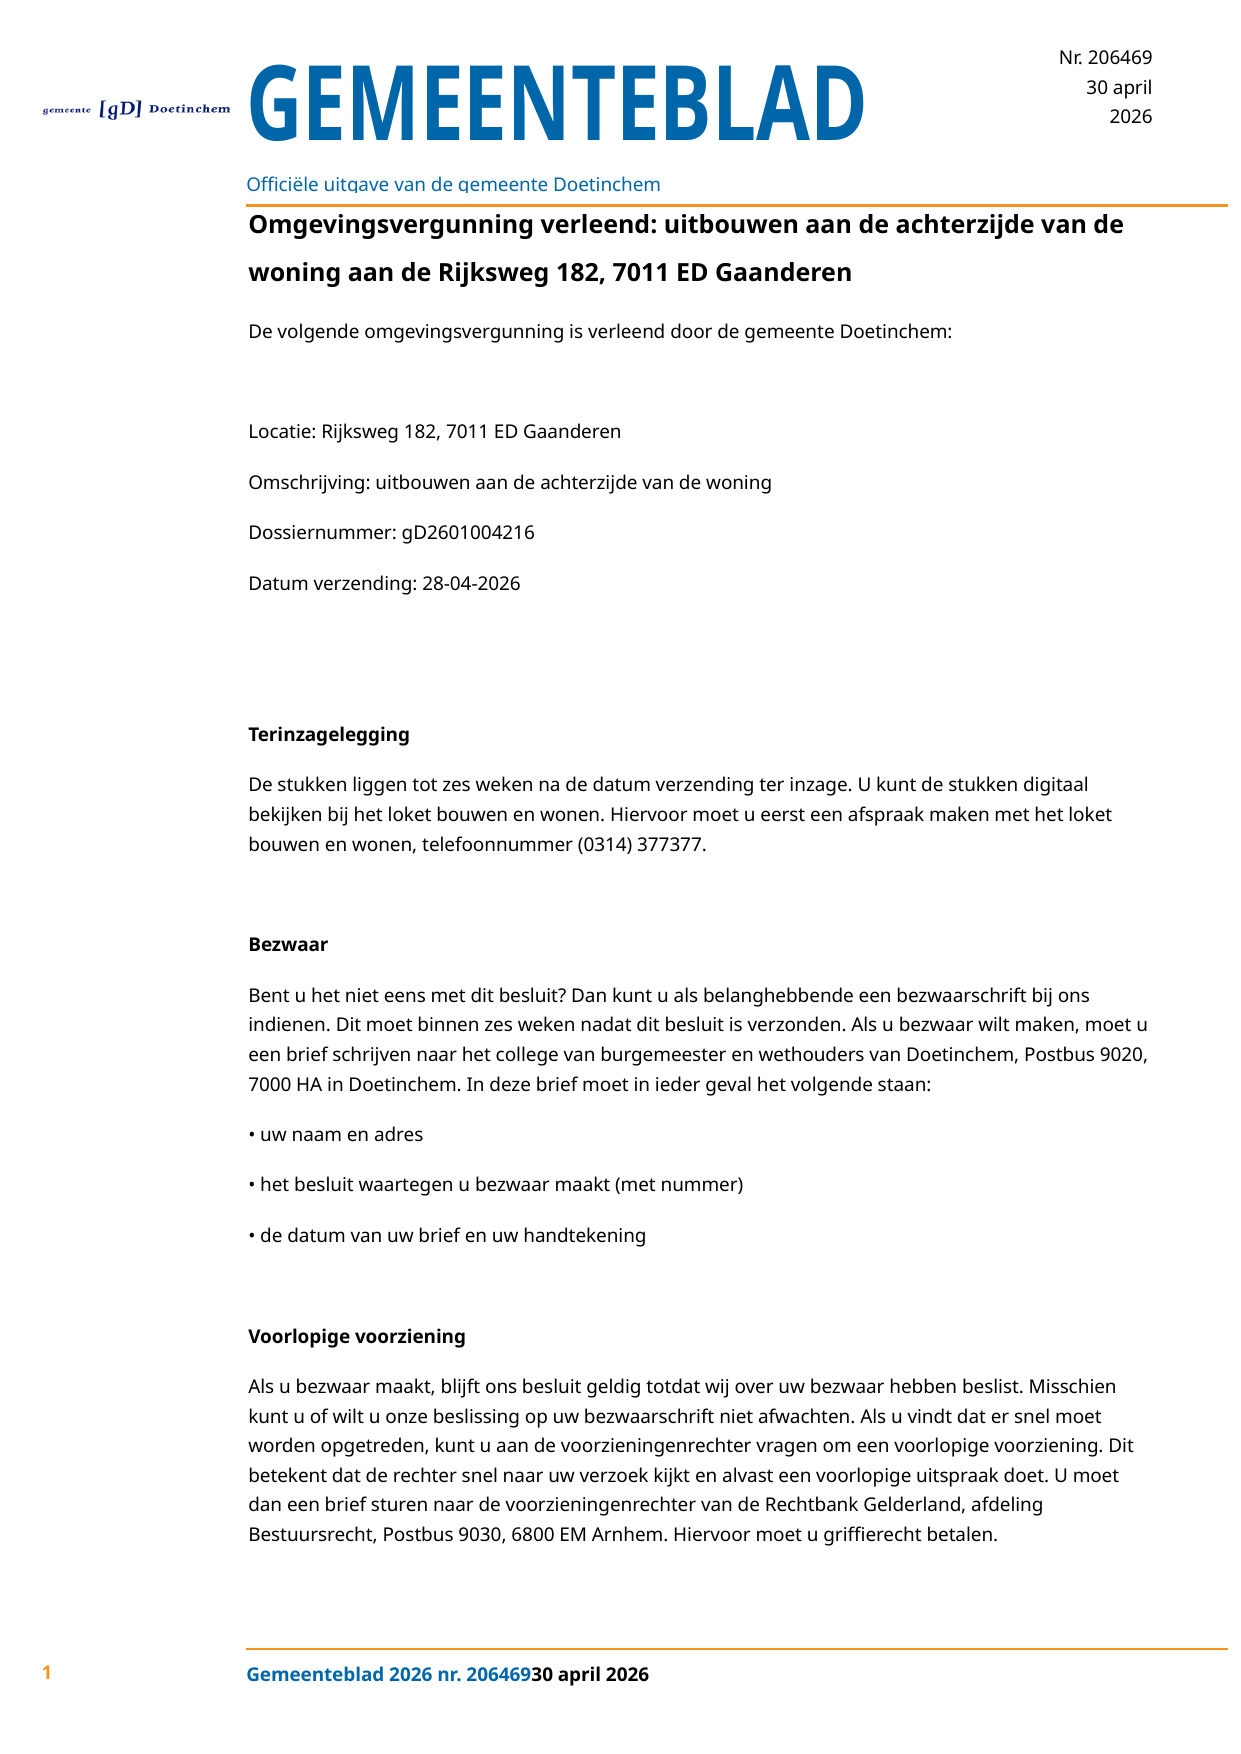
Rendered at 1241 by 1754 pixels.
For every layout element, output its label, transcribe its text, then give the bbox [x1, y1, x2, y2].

text Voorlopige voorziening [248, 1323, 1152, 1349]
text Dossiernummer: gD2601004216 [248, 519, 1152, 545]
text Als u bezwaar maakt, blijft ons besluit geldig totdat wij over uw bezwaar hebben beslist. Misschien kunt u of wilt u onze beslissing op uw bezwaarschrift niet afwachten. Als u vindt dat er snel moet worden opgetreden, kunt u aan de voorzieningenrechter vragen om een voorlopige voorziening. Dit betekent dat de rechter snel naar uw verzoek kijkt en alvast een voorlopige uitspraak doet. U moet dan een brief sturen naar de voorzieningenrechter van de Rechtbank Gelderland, afdeling Bestuursrecht, Postbus 9030, 6800 EM Arnhem. Hiervoor moet u griffierecht betalen. [248, 1373, 1152, 1547]
text De volgende omgevingsvergunning is verleend door de gemeente Doetinchem: [248, 318, 1152, 344]
text Bent u het niet eens met dit besluit? Dan kunt u als belanghebbende een bezwaarschrift bij ons indienen. Dit moet binnen zes weken nadat dit besluit is verzonden. Als u bezwaar wilt maken, moet u een brief schrijven naar het college van burgemeester en wethouders van Doetinchem, Postbus 9020, 7000 HA in Doetinchem. In deze brief moet in ieder geval het volgende staan: [248, 982, 1152, 1097]
picture [41, 47, 231, 172]
text • uw naam en adres [248, 1121, 1152, 1147]
text Locatie: Rijksweg 182, 7011 ED Gaanderen [248, 419, 1152, 444]
text Bezwaar [248, 932, 1152, 957]
text Omgevingsvergunning verleend: uitbouwen aan de achterzijde van de woning aan de Rijksweg 182, 7011 ED Gaanderen [248, 207, 1152, 288]
text • het besluit waartegen u bezwaar maakt (met nummer) [248, 1172, 1152, 1197]
text Datum verzending: 28-04-2026 [248, 570, 1152, 596]
text • de datum van uw brief en uw handtekening [248, 1222, 1152, 1248]
text Terinzagelegging [248, 721, 1152, 747]
text De stukken liggen tot zes weken na de datum verzending ter inzage. U kunt de stukken digitaal bekijken bij het loket bouwen en wonen. Hiervoor moet u eerst een afspraak maken met het loket bouwen en wonen, telefoonnummer (0314) 377377. [248, 772, 1152, 857]
text Omschrijving: uitbouwen aan de achterzijde van de woning [248, 469, 1152, 495]
